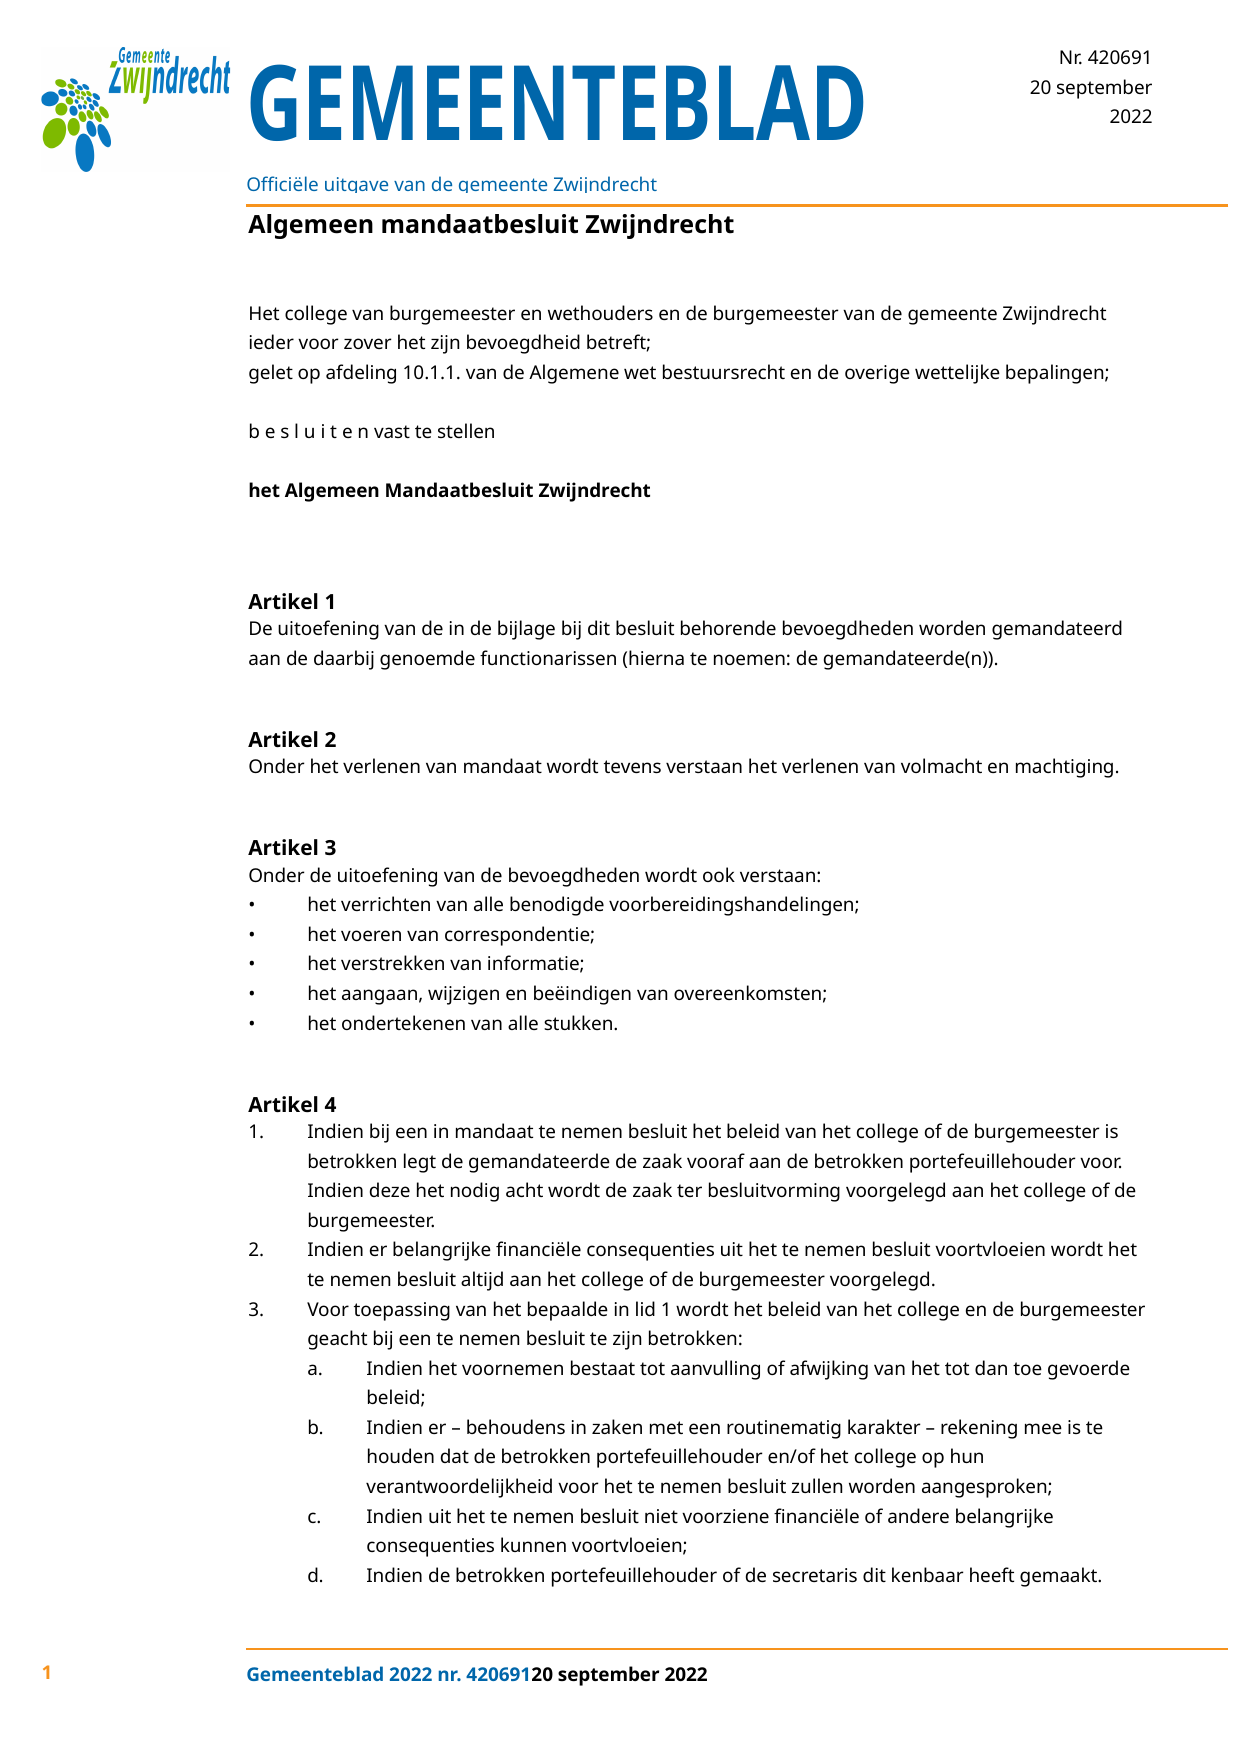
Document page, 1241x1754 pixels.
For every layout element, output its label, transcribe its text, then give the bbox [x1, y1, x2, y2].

picture [41, 47, 231, 172]
list het voeren van correspondentie; [248, 921, 1152, 947]
list Indien bij een in mandaat te nemen besluit het beleid van het college of de burgemeester is betrokken legt de gemandateerde de zaak vooraf aan de betrokken portefeuillehouder voor. Indien deze het nodig acht wordt de zaak ter besluitvorming voorgelegd aan het college of de burgemeester. [248, 1118, 1152, 1233]
list Indien er belangrijke financiële consequenties uit het te nemen besluit voortvloeien wordt het te nemen besluit altijd aan het college of de burgemeester voorgelegd. [248, 1237, 1152, 1292]
list Indien het voornemen bestaat tot aanvulling of afwijking van het tot dan toe gevoerde beleid; [307, 1355, 1152, 1410]
text Onder de uitoefening van de bevoegdheden wordt ook verstaan: [248, 862, 1152, 888]
list het ondertekenen van alle stukken. [248, 1010, 1152, 1036]
list het verstrekken van informatie; [248, 951, 1152, 976]
list Indien er – behoudens in zaken met een routinematig karakter – rekening mee is te houden dat de betrokken portefeuillehouder en/of het college op hun verantwoordelijkheid voor het te nemen besluit zullen worden aangesproken; [307, 1414, 1152, 1499]
list Indien uit het te nemen besluit niet voorziene financiële of andere belangrijke consequenties kunnen voortvloeien; [307, 1503, 1152, 1558]
text Artikel 1 [248, 587, 1152, 615]
text Algemeen mandaatbesluit Zwijndrecht [248, 207, 1152, 241]
list Voor toepassing van het bepaalde in lid 1 wordt het beleid van het college en de burgemeester geacht bij een te nemen besluit te zijn betrokken: [248, 1296, 1152, 1351]
list het verrichten van alle benodigde voorbereidingshandelingen; [248, 891, 1152, 917]
text Artikel 4 [248, 1090, 1152, 1118]
text b e s l u i t e n vast te stellen [248, 418, 1152, 444]
text Artikel 3 [248, 833, 1152, 862]
text Artikel 2 [248, 725, 1152, 753]
list het aangaan, wijzigen en beëindigen van overeenkomsten; [248, 980, 1152, 1006]
text De uitoefening van de in de bijlage bij dit besluit behorende bevoegdheden worden gemandateerd aan de daarbij genoemde functionarissen (hierna te noemen: de gemandateerde(n)). [248, 615, 1152, 671]
text het Algemeen Mandaatbesluit Zwijndrecht [248, 477, 1152, 503]
text Onder het verlenen van mandaat wordt tevens verstaan het verlenen van volmacht en machtiging. [248, 753, 1152, 779]
text Het college van burgemeester en wethouders en de burgemeester van de gemeente Zwijndrecht ieder voor zover het zijn bevoegdheid betreft; [248, 300, 1152, 355]
list Indien de betrokken portefeuillehouder of de secretaris dit kenbaar heeft gemaakt. [307, 1562, 1152, 1588]
text gelet op afdeling 10.1.1. van de Algemene wet bestuursrecht en de overige wettelijke bepalingen; [248, 359, 1152, 385]
